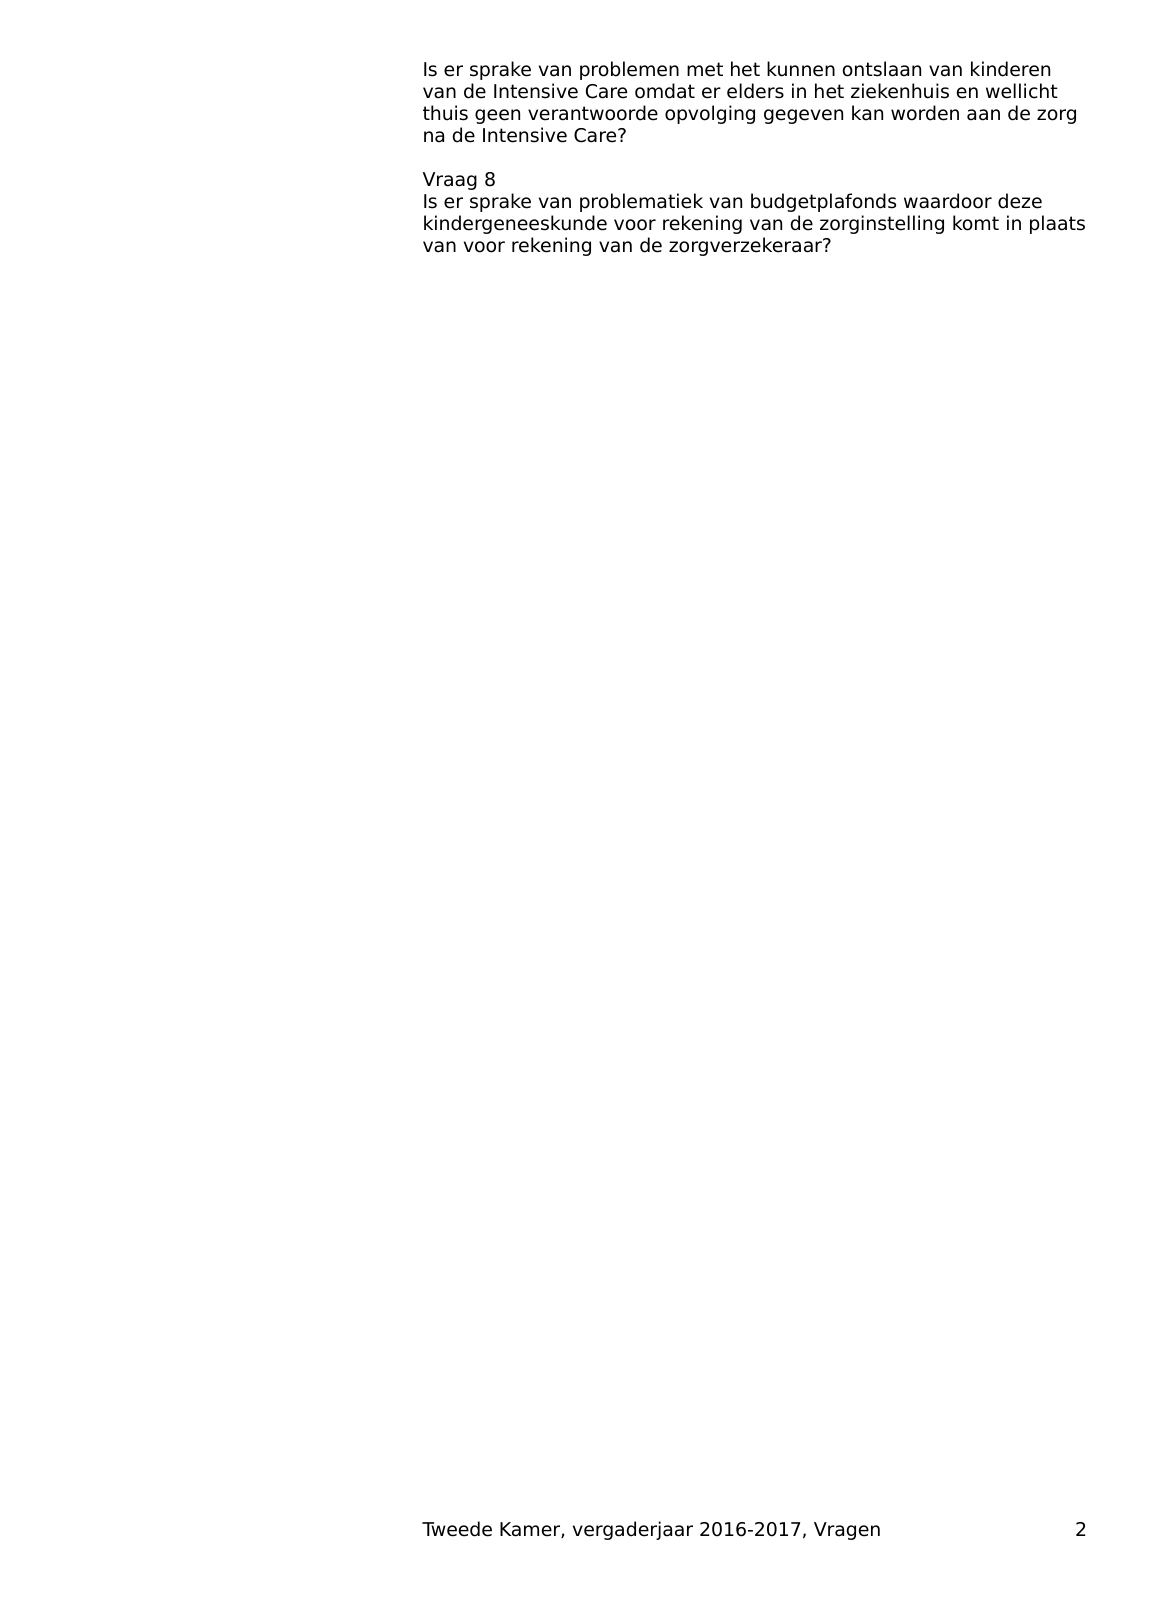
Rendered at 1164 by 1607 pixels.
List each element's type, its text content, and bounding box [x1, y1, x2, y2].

text Is er sprake van problemen met het kunnen ontslaan van kinderen van de Intensive Care omdat er elders in het ziekenhuis en wellicht thuis geen verantwoorde opvolging gegeven kan worden aan de zorg na de Intensive Care? [422, 59, 1087, 147]
text Vraag 8 [422, 169, 1087, 191]
text Is er sprake van problematiek van budgetplafonds waardoor deze kindergeneeskunde voor rekening van de zorginstelling komt in plaats van voor rekening van de zorgverzekeraar? [422, 191, 1087, 257]
